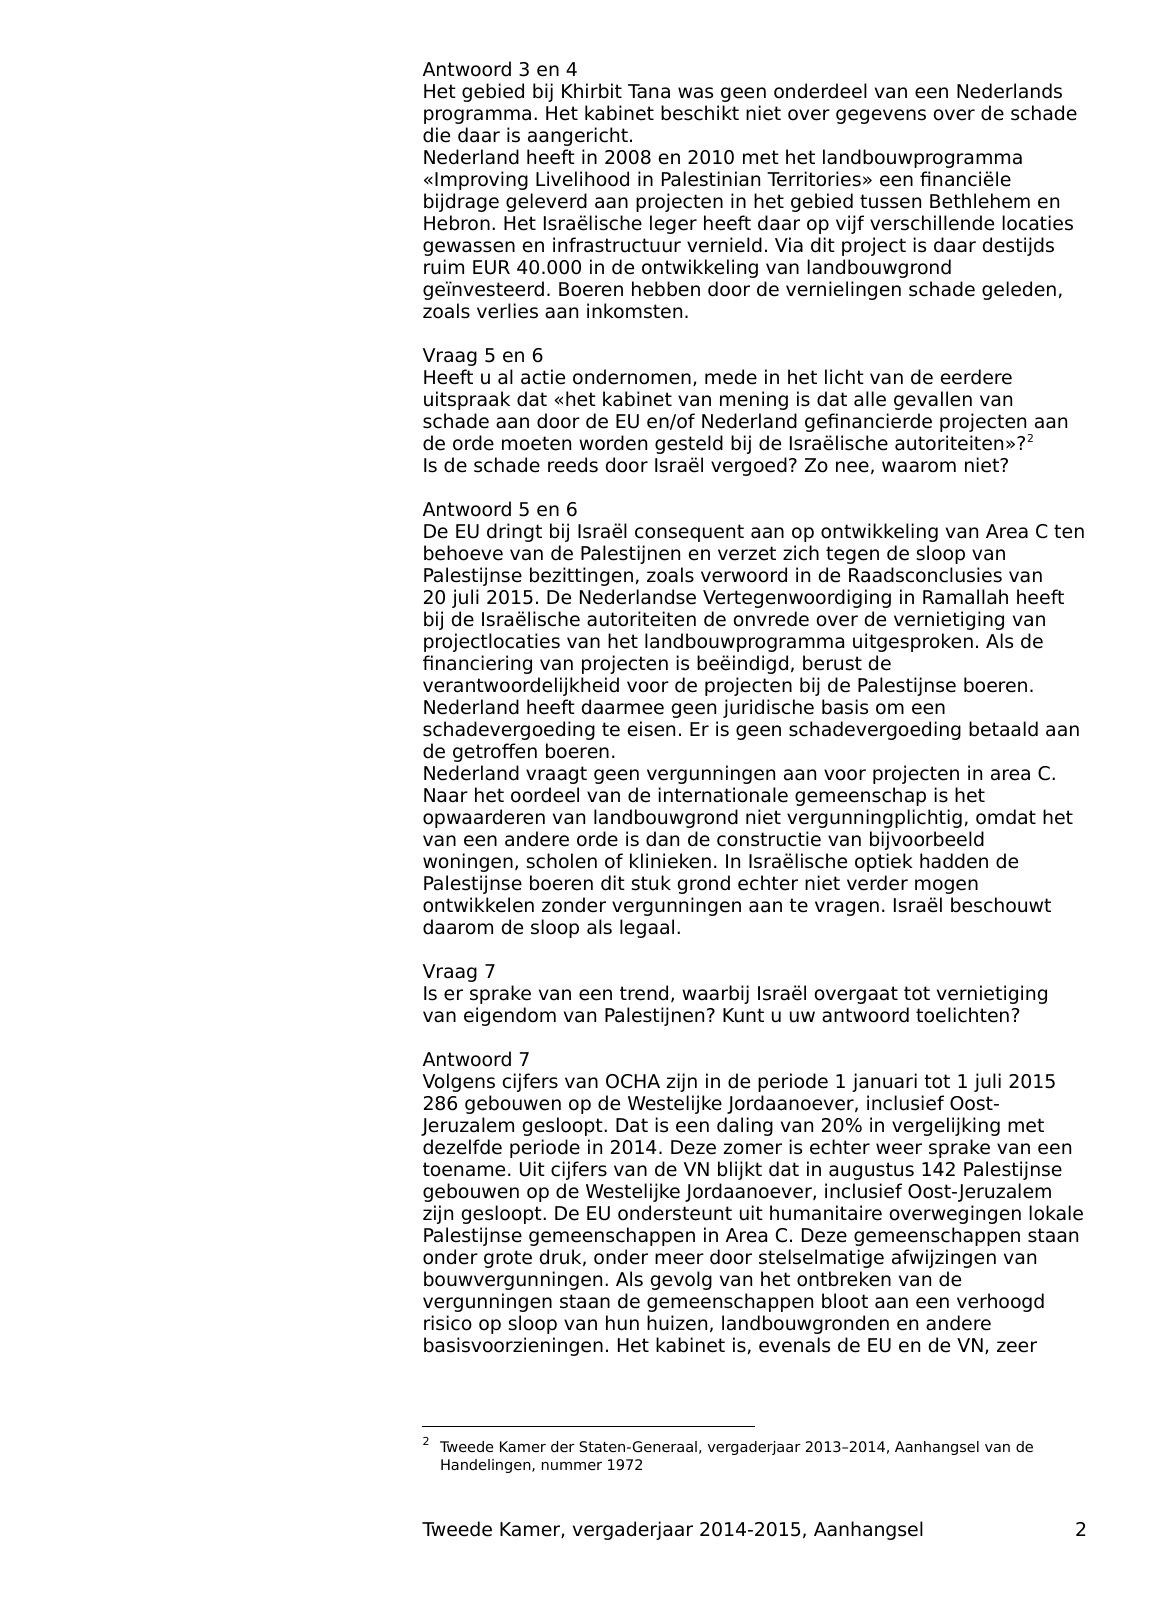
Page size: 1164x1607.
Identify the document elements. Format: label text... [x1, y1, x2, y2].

text Vraag 5 en 6 [422, 345, 1087, 367]
text Heeft u al actie ondernomen, mede in het licht van de eerdere uitspraak dat «het kabinet van mening is dat alle gevallen van schade aan door de EU en/of Nederland gefinancierde projecten aan de orde moeten worden gesteld bij de Israëlische autoriteiten»? [422, 367, 1087, 455]
text Tweede Kamer der Staten-Generaal, vergaderjaar 2013–2014, Aanhangsel van de Handelingen, nummer 1972 [422, 1435, 1087, 1474]
text De EU dringt bij Israël consequent aan op ontwikkeling van Area C ten behoeve van de Palestijnen en verzet zich tegen de sloop van Palestijnse bezittingen, zoals verwoord in de Raadsconclusies van 20 juli 2015. De Nederlandse Vertegenwoordiging in Ramallah heeft bij de Israëlische autoriteiten de onvrede over de vernietiging van projectlocaties van het landbouwprogramma uitgesproken. Als de financiering van projecten is beëindigd, berust de verantwoordelijkheid voor de projecten bij de Palestijnse boeren. Nederland heeft daarmee geen juridische basis om een schadevergoeding te eisen. Er is geen schadevergoeding betaald aan de getroffen boeren. [422, 521, 1087, 763]
text Antwoord 7 [422, 1049, 1087, 1071]
text Nederland vraagt geen vergunningen aan voor projecten in area C. Naar het oordeel van de internationale gemeenschap is het opwaarderen van landbouwgrond niet vergunningplichtig, omdat het van een andere orde is dan de constructie van bijvoorbeeld woningen, scholen of klinieken. In Israëlische optiek hadden de Palestijnse boeren dit stuk grond echter niet verder mogen ontwikkelen zonder vergunningen aan te vragen. Israël beschouwt daarom de sloop als legaal. [422, 763, 1087, 939]
text Vraag 7 [422, 961, 1087, 983]
text Antwoord 3 en 4 [422, 59, 1087, 81]
text Nederland heeft in 2008 en 2010 met het landbouwprogramma «Improving Livelihood in Palestinian Territories» een financiële bijdrage geleverd aan projecten in het gebied tussen Bethlehem en Hebron. Het Israëlische leger heeft daar op vijf verschillende locaties gewassen en infrastructuur vernield. Via dit project is daar destijds ruim EUR 40.000 in de ontwikkeling van landbouwgrond geïnvesteerd. Boeren hebben door de vernielingen schade geleden, zoals verlies aan inkomsten. [422, 147, 1087, 323]
text Antwoord 5 en 6 [422, 499, 1087, 521]
text Is de schade reeds door Israël vergoed? Zo nee, waarom niet? [422, 455, 1087, 477]
text Is er sprake van een trend, waarbij Israël overgaat tot vernietiging van eigendom van Palestijnen? Kunt u uw antwoord toelichten? [422, 983, 1087, 1027]
text Volgens cijfers van OCHA zijn in de periode 1 januari tot 1 juli 2015 286 gebouwen op de Westelijke Jordaanoever, inclusief Oost-Jeruzalem gesloopt. Dat is een daling van 20% in vergelijking met dezelfde periode in 2014. Deze zomer is echter weer sprake van een toename. Uit cijfers van de VN blijkt dat in augustus 142 Palestijnse gebouwen op de Westelijke Jordaanoever, inclusief Oost-Jeruzalem zijn gesloopt. De EU ondersteunt uit humanitaire overwegingen lokale Palestijnse gemeenschappen in Area C. Deze gemeenschappen staan onder grote druk, onder meer door stelselmatige afwijzingen van bouwvergunningen. Als gevolg van het ontbreken van de vergunningen staan de gemeenschappen bloot aan een verhoogd risico op sloop van hun huizen, landbouwgronden en andere basisvoorzieningen. Het kabinet is, evenals de EU en de VN, zeer [422, 1071, 1087, 1357]
text Het gebied bij Khirbit Tana was geen onderdeel van een Nederlands programma. Het kabinet beschikt niet over gegevens over de schade die daar is aangericht. [422, 81, 1087, 147]
